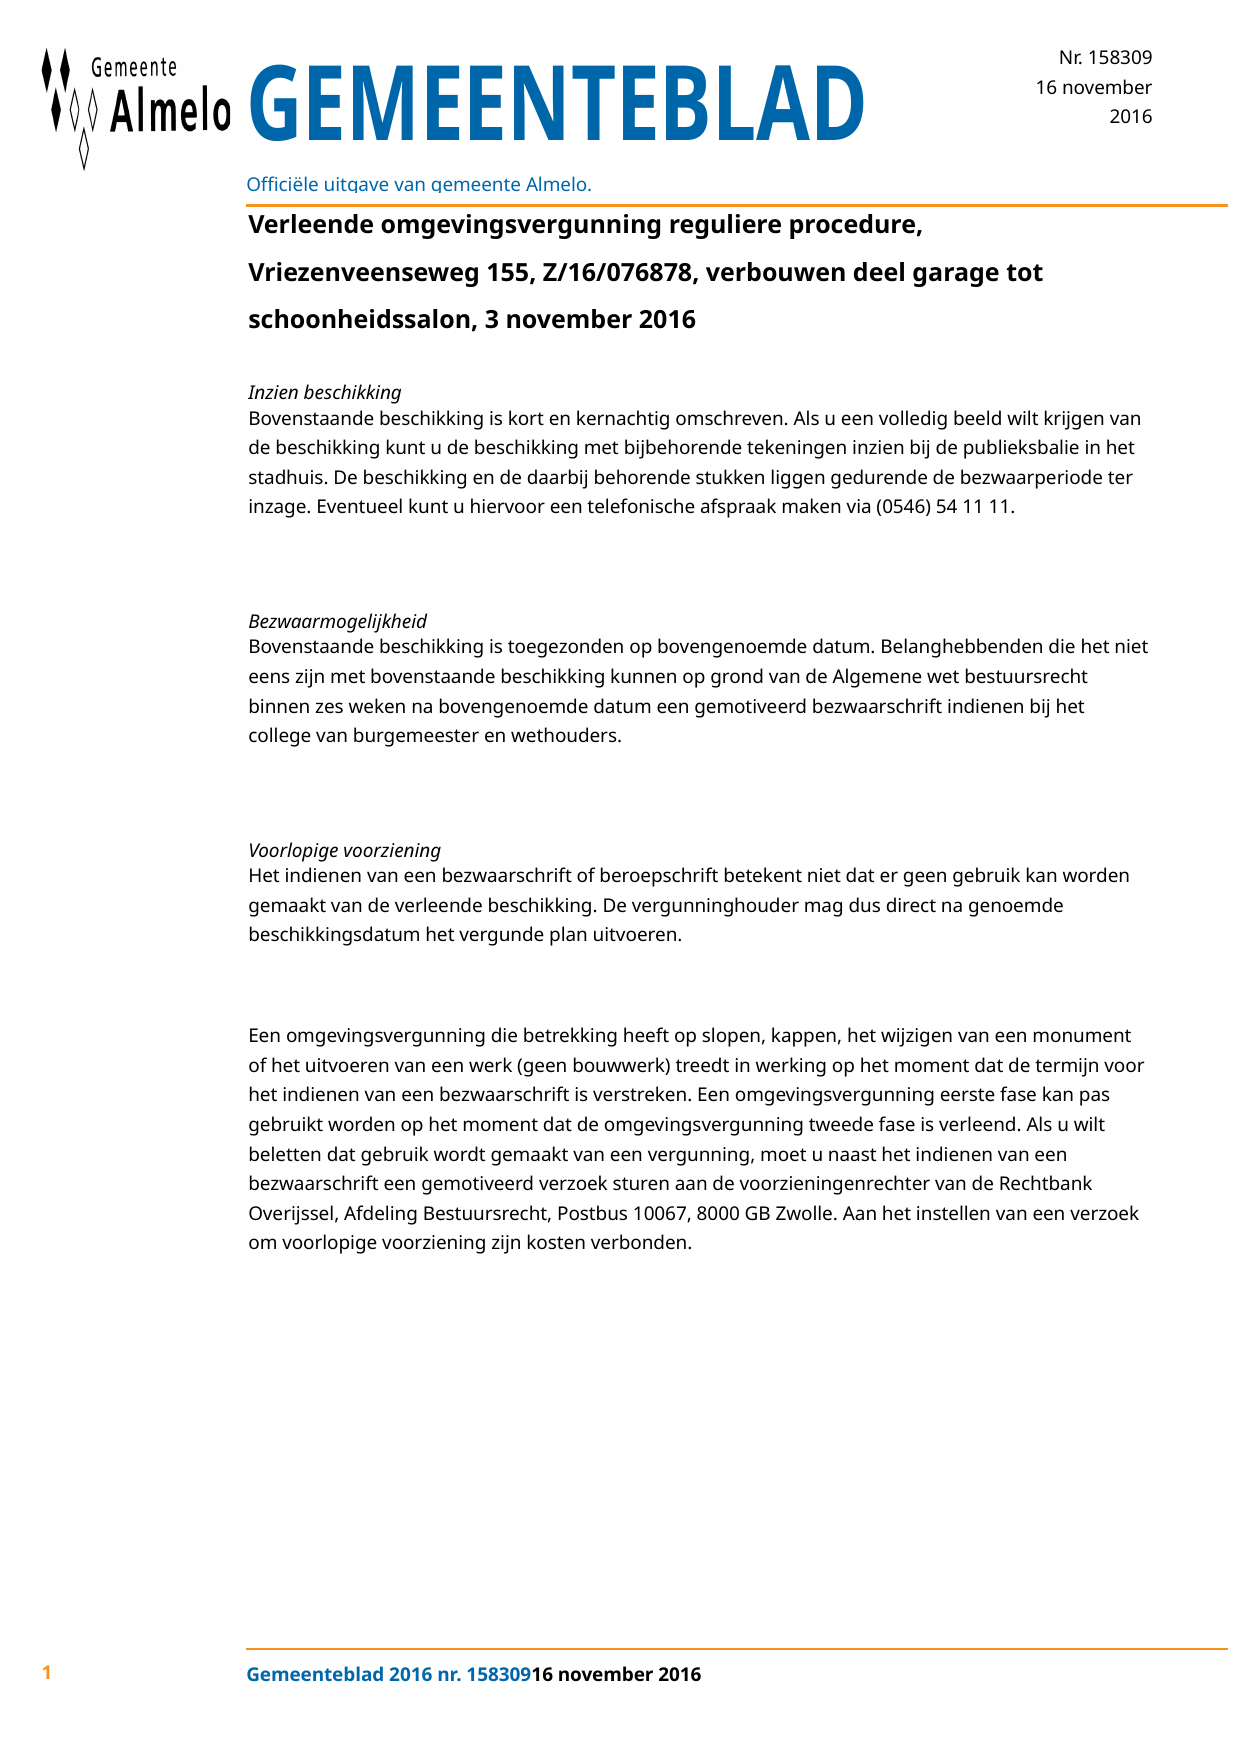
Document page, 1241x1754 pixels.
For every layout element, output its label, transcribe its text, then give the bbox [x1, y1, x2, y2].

text Bovenstaande beschikking is toegezonden op bovengenoemde datum. Belanghebbenden die het niet eens zijn met bovenstaande beschikking kunnen op grond van de Algemene wet bestuursrecht binnen zes weken na bovengenoemde datum een gemotiveerd bezwaarschrift indienen bij het college van burgemeester en wethouders. [248, 634, 1152, 748]
text Inzien beschikking [248, 379, 1152, 405]
text Bezwaarmogelijkheid [248, 608, 1152, 634]
picture [41, 47, 231, 172]
text Een omgevingsvergunning die betrekking heeft op slopen, kappen, het wijzigen van een monument of het uitvoeren van een werk (geen bouwwerk) treedt in werking op het moment dat de termijn voor het indienen van een bezwaarschrift is verstreken. Een omgevingsvergunning eerste fase kan pas gebruikt worden op het moment dat de omgevingsvergunning tweede fase is verleend. Als u wilt beletten dat gebruik wordt gemaakt van een vergunning, moet u naast het indienen van een bezwaarschrift een gemotiveerd verzoek sturen aan de voorzieningenrechter van de Rechtbank Overijssel, Afdeling Bestuursrecht, Postbus 10067, 8000 GB Zwolle. Aan het instellen van een verzoek om voorlopige voorziening zijn kosten verbonden. [248, 1022, 1152, 1255]
text Voorlopige voorziening [248, 837, 1152, 862]
text Verleende omgevingsvergunning reguliere procedure, Vriezenveenseweg 155, Z/16/076878, verbouwen deel garage tot schoonheidssalon, 3 november 2016 [248, 207, 1152, 336]
text Het indienen van een bezwaarschrift of beroepschrift betekent niet dat er geen gebruik kan worden gemaakt van de verleende beschikking. De vergunninghouder mag dus direct na genoemde beschikkingsdatum het vergunde plan uitvoeren. [248, 862, 1152, 947]
text Bovenstaande beschikking is kort en kernachtig omschreven. Als u een volledig beeld wilt krijgen van de beschikking kunt u de beschikking met bijbehorende tekeningen inzien bij de publieksbalie in het stadhuis. De beschikking en de daarbij behorende stukken liggen gedurende de bezwaarperiode ter inzage. Eventueel kunt u hiervoor een telefonische afspraak maken via (0546) 54 11 11. [248, 405, 1152, 519]
